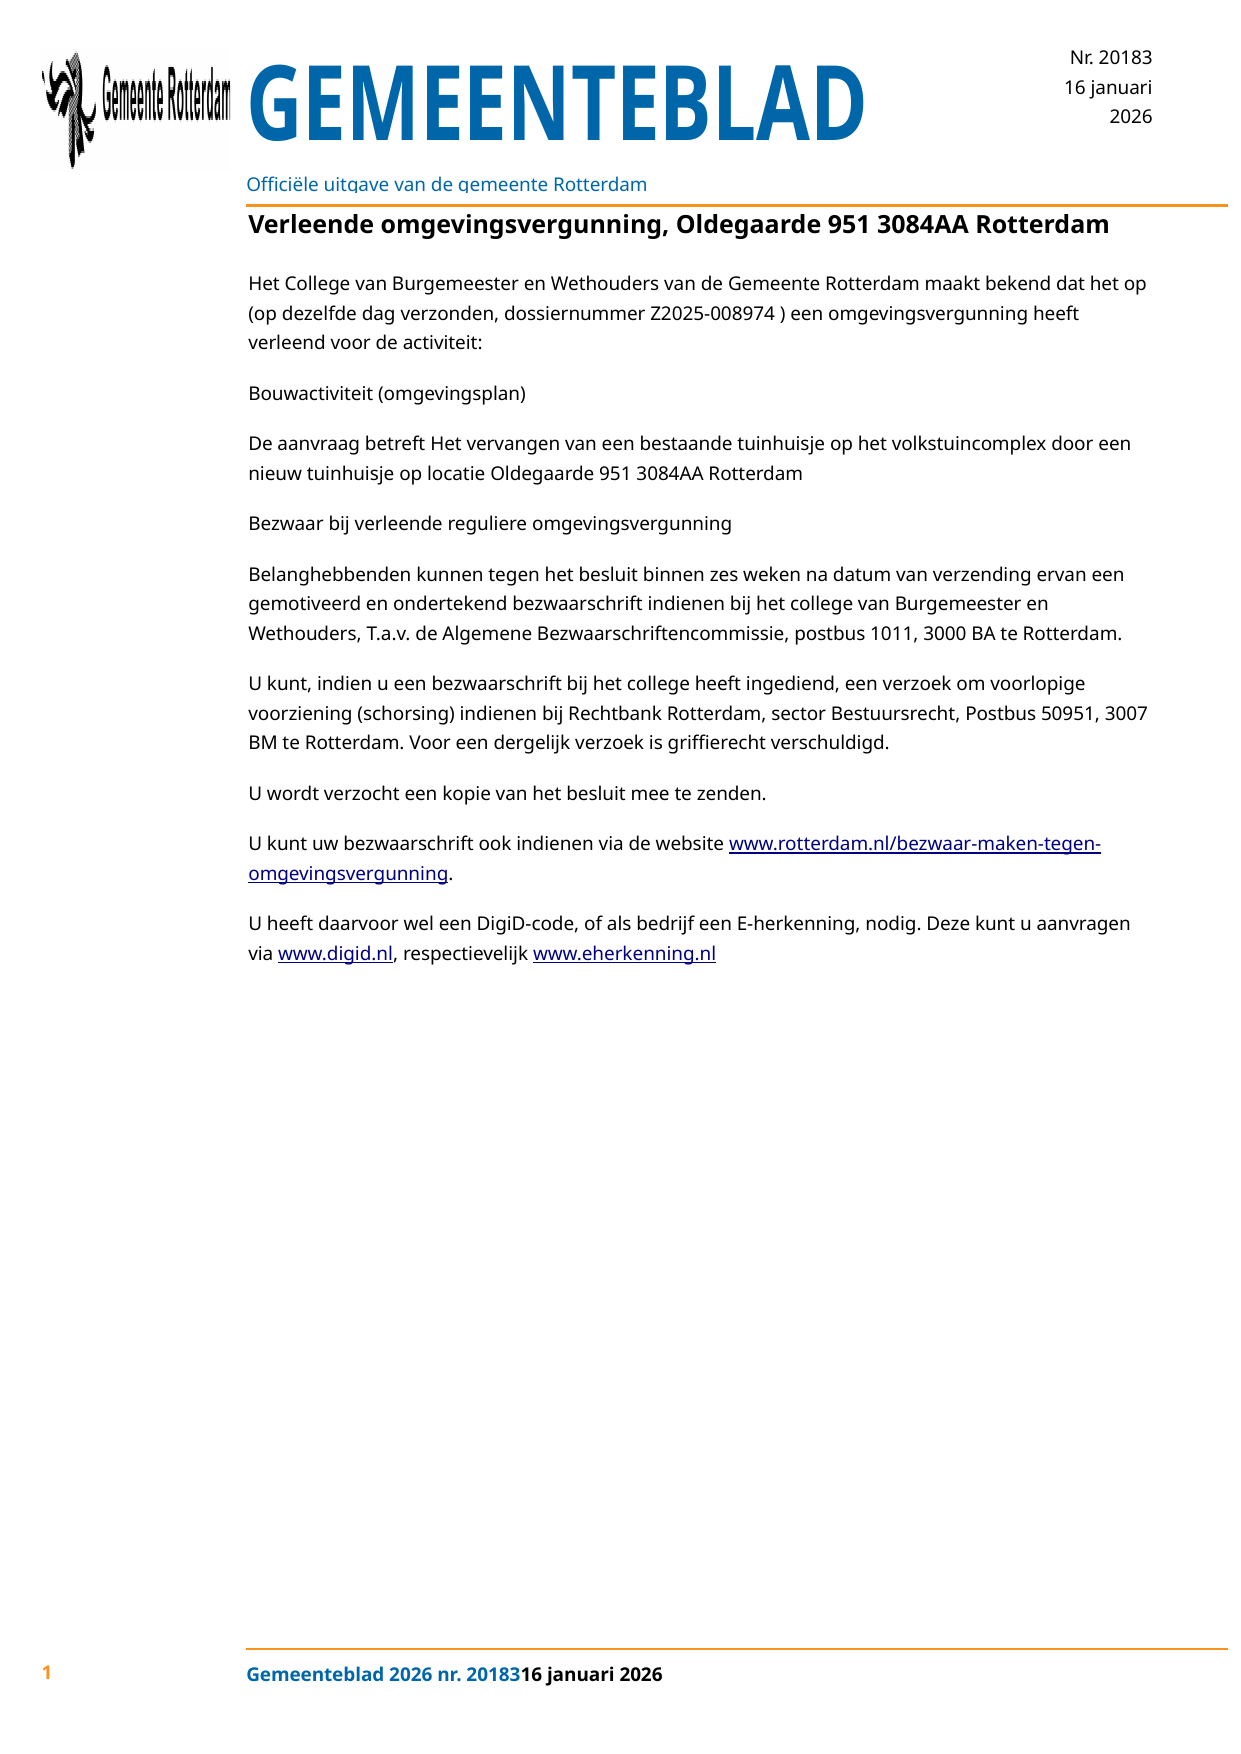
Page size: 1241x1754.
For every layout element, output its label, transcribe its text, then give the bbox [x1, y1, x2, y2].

text Het College van Burgemeester en Wethouders van de Gemeente Rotterdam maakt bekend dat het op (op dezelfde dag verzonden, dossiernummer Z2025-008974 ) een omgevingsvergunning heeft verleend voor de activiteit: [248, 270, 1152, 355]
text Bezwaar bij verleende reguliere omgevingsvergunning [248, 510, 1152, 536]
text Belanghebbenden kunnen tegen het besluit binnen zes weken na datum van verzending ervan een gemotiveerd en ondertekend bezwaarschrift indienen bij het college van Burgemeester en Wethouders, T.a.v. de Algemene Bezwaarschriftencommissie, postbus 1011, 3000 BA te Rotterdam. [248, 561, 1152, 646]
text Verleende omgevingsvergunning, Oldegaarde 951 3084AA Rotterdam [248, 207, 1152, 241]
text U heeft daarvoor wel een DigiD-code, of als bedrijf een E-herkenning, nodig. Deze kunt u aanvragen via www.digid.nl, respectievelijk www.eherkenning.nl [248, 910, 1152, 966]
text Bouwactiviteit (omgevingsplan) [248, 380, 1152, 406]
text U kunt uw bezwaarschrift ook indienen via de website www.rotterdam.nl/bezwaar-maken-tegen-omgevingsvergunning. [248, 830, 1152, 886]
picture [41, 47, 231, 172]
text U wordt verzocht een kopie van het besluit mee te zenden. [248, 780, 1152, 806]
text U kunt, indien u een bezwaarschrift bij het college heeft ingediend, een verzoek om voorlopige voorziening (schorsing) indienen bij Rechtbank Rotterdam, sector Bestuursrecht, Postbus 50951, 3007 BM te Rotterdam. Voor een dergelijk verzoek is griffierecht verschuldigd. [248, 670, 1152, 755]
text De aanvraag betreft Het vervangen van een bestaande tuinhuisje op het volkstuincomplex door een nieuw tuinhuisje op locatie Oldegaarde 951 3084AA Rotterdam [248, 430, 1152, 486]
